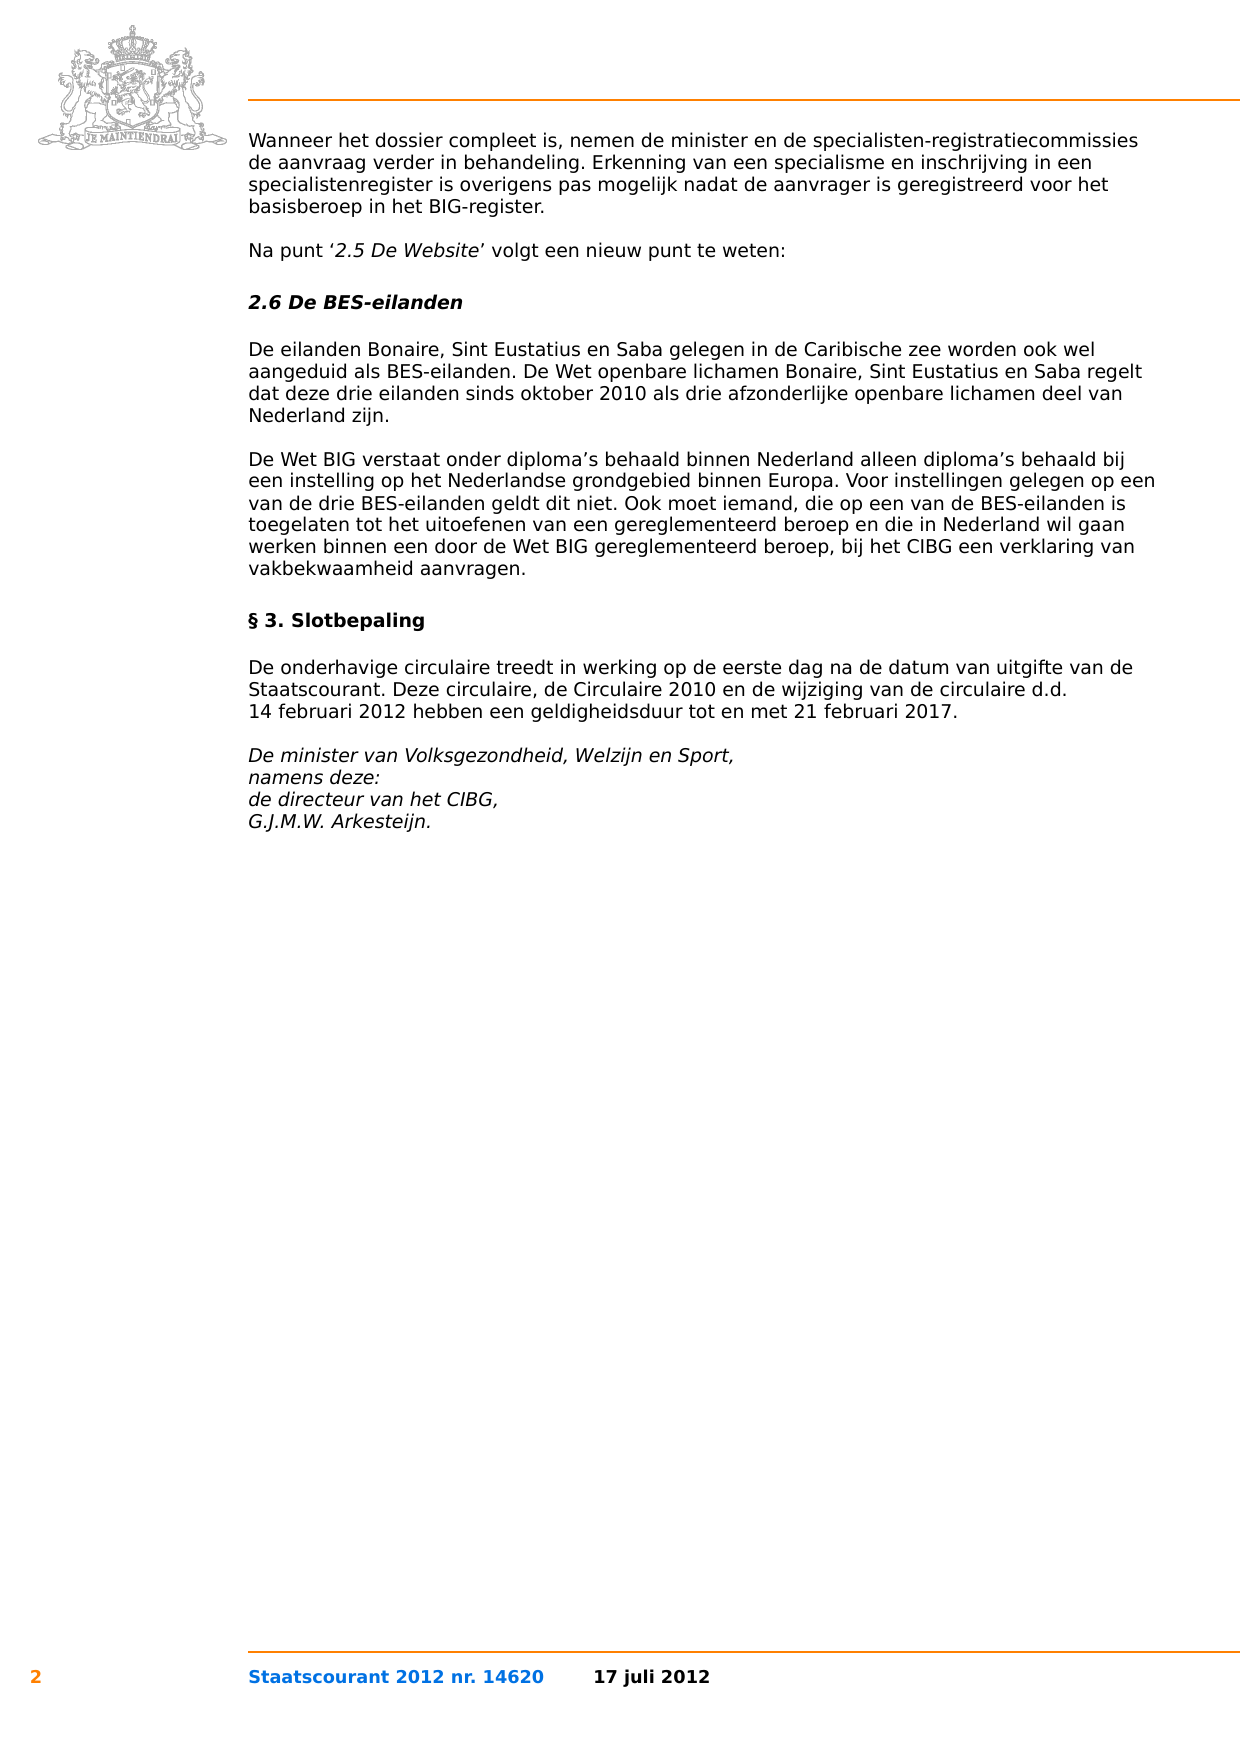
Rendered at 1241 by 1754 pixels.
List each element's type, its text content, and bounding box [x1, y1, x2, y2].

picture [38, 25, 227, 150]
text De onderhavige circulaire treedt in werking op de eerste dag na de datum van uitgifte van de Staatscourant. Deze circulaire, de Circulaire 2010 en de wijziging van de circulaire d.d. 14 februari 2012 hebben een geldigheidsduur tot en met 21 februari 2017. [248, 657, 1163, 723]
text De eilanden Bonaire, Sint Eustatius en Saba gelegen in de Caribische zee worden ook wel aangeduid als BES-eilanden. De Wet openbare lichamen Bonaire, Sint Eustatius en Saba regelt dat deze drie eilanden sinds oktober 2010 als drie afzonderlijke openbare lichamen deel van Nederland zijn. [248, 339, 1163, 427]
text De Wet BIG verstaat onder diploma’s behaald binnen Nederland alleen diploma’s behaald bij een instelling op het Nederlandse grondgebied binnen Europa. Voor instellingen gelegen op een van de drie BES-eilanden geldt dit niet. Ook moet iemand, die op een van de BES-eilanden is toegelaten tot het uitoefenen van een gereglementeerd beroep en die in Nederland wil gaan werken binnen een door de Wet BIG gereglementeerd beroep, bij het CIBG een verklaring van vakbekwaamheid aanvragen. [248, 448, 1163, 580]
subtitle § 3. Slotbepaling [248, 610, 1163, 632]
subtitle 2.6 De BES-eilanden [248, 292, 1163, 314]
text Wanneer het dossier compleet is, nemen de minister en de specialisten-registratiecommissies de aanvraag verder in behandeling. Erkenning van een specialisme en inschrijving in een specialistenregister is overigens pas mogelijk nadat de aanvrager is geregistreerd voor het basisberoep in het BIG-register. [248, 130, 1163, 218]
text Na punt ‘2.5 De Website’ volgt een nieuw punt te weten: [248, 240, 1163, 262]
text De minister van Volksgezondheid, Welzijn en Sport, namens deze: de directeur van het CIBG, G.J.M.W. Arkesteijn. [248, 745, 1163, 833]
